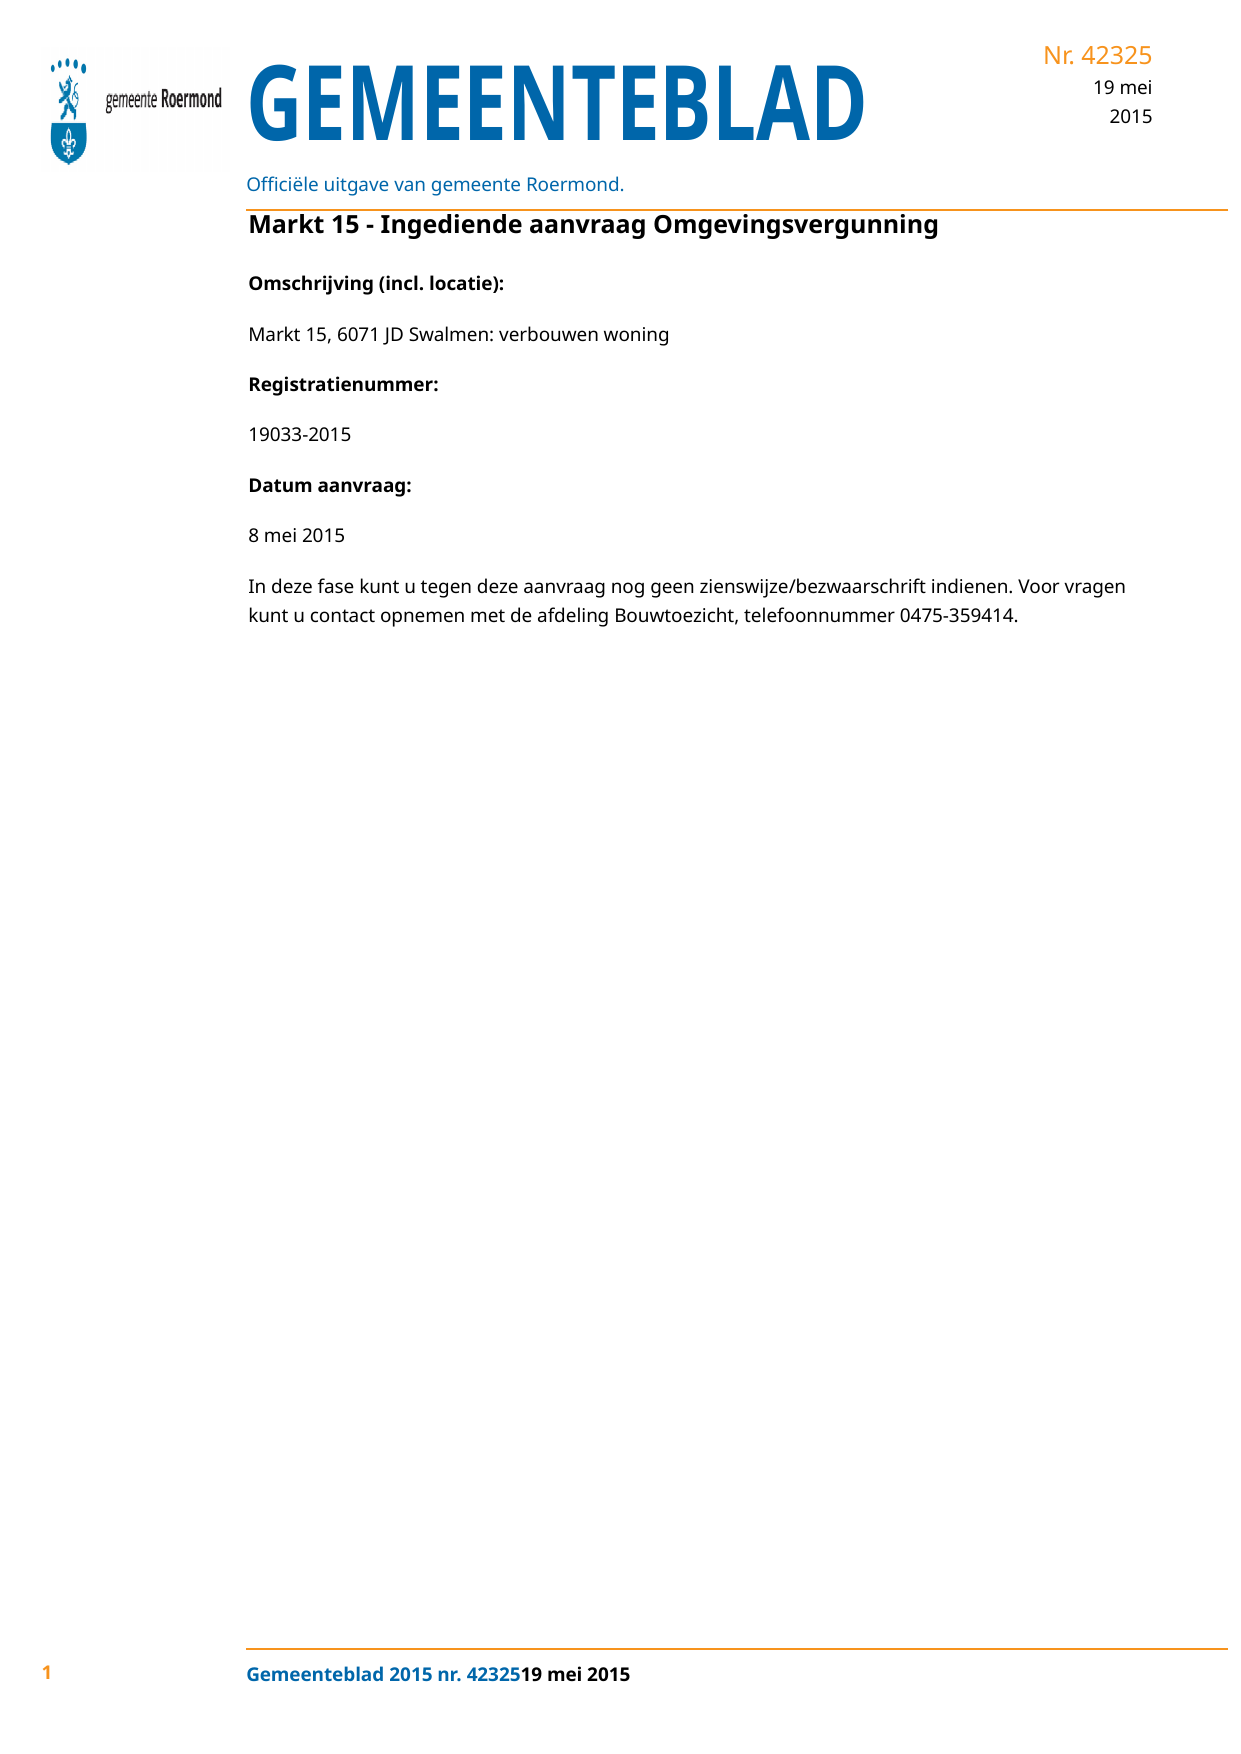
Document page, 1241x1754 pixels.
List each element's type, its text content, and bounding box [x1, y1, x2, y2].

text 19033-2015 [248, 422, 1152, 447]
text Markt 15, 6071 JD Swalmen: verbouwen woning [248, 321, 1152, 346]
text Datum aanvraag: [248, 472, 1152, 498]
text Omschrijving (incl. locatie): [248, 270, 1152, 296]
text 8 mei 2015 [248, 522, 1152, 548]
picture [41, 47, 231, 172]
text In deze fase kunt u tegen deze aanvraag nog geen zienswijze/bezwaarschrift indienen. Voor vragen kunt u contact opnemen met de afdeling Bouwtoezicht, telefoonnummer 0475-359414. [248, 573, 1152, 628]
text Registratienummer: [248, 371, 1152, 397]
text Markt 15 - Ingediende aanvraag Omgevingsvergunning [248, 211, 1152, 241]
